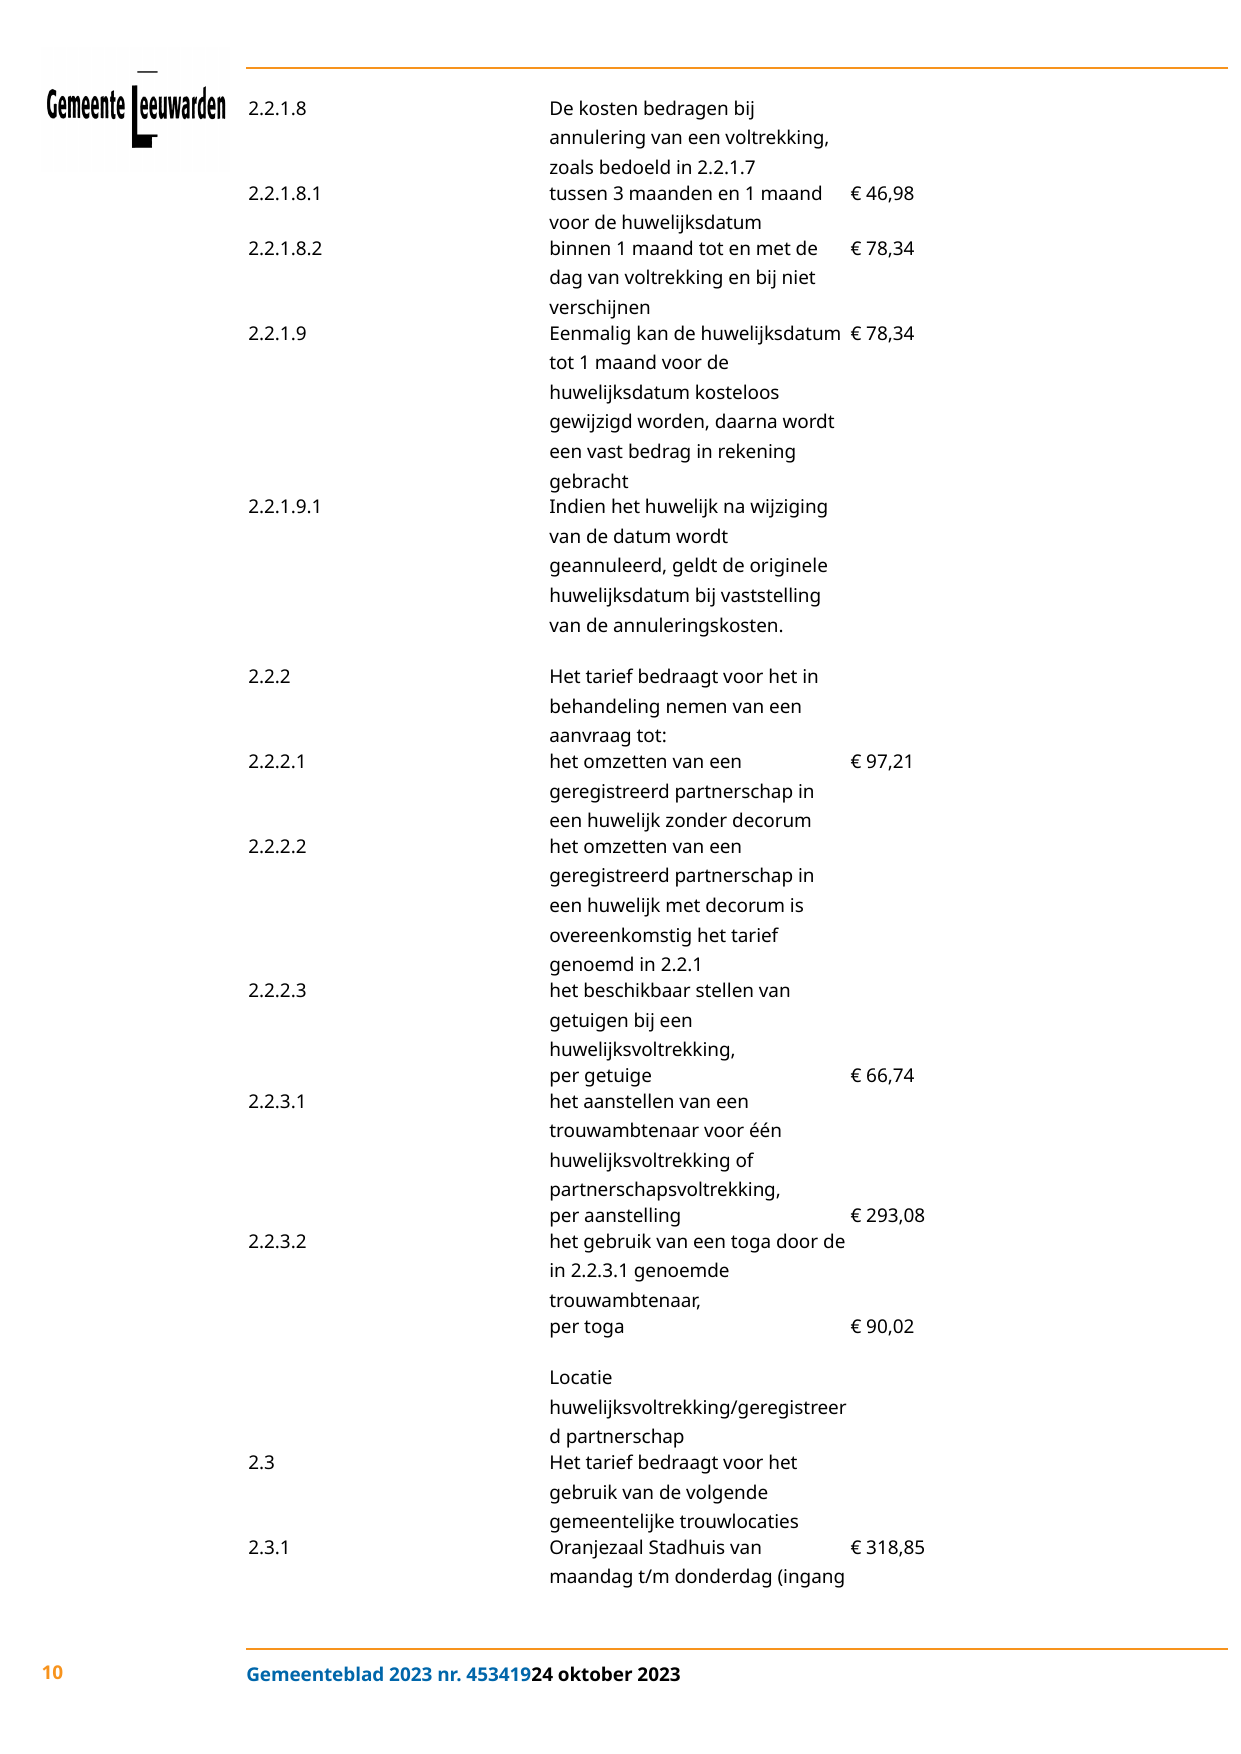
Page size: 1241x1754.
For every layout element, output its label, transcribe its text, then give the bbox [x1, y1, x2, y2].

table_cell Het tarief bedraagt voor het in behandeling nemen van een aanvraag tot: [549, 663, 850, 748]
table_cell € 90,02 [850, 1313, 1152, 1339]
table_cell per toga [549, 1313, 850, 1339]
table_cell [850, 1449, 1152, 1534]
table_cell tussen 3 maanden en 1 maand voor de huwelijksdatum [549, 180, 850, 235]
table_cell 2.2.1.8.1 [248, 180, 549, 235]
picture [41, 47, 231, 172]
table_cell het omzetten van een geregistreerd partnerschap in een huwelijk met decorum is overeenkomstig het tarief genoemd in 2.2.1 [549, 833, 850, 977]
table_cell het beschikbaar stellen van getuigen bij een huwelijksvoltrekking, [549, 977, 850, 1062]
table_cell [850, 1088, 1152, 1202]
table_cell Het tarief bedraagt voor het gebruik van de volgende gemeentelijke trouwlocaties [549, 1449, 850, 1534]
table_cell [850, 663, 1152, 748]
table_cell [850, 494, 1152, 638]
table_cell 2.2.1.9 [248, 320, 549, 493]
table_cell [248, 1339, 549, 1364]
table_cell [248, 1062, 549, 1088]
table_cell binnen 1 maand tot en met de dag van voltrekking en bij niet verschijnen [549, 235, 850, 320]
table_cell 2.3 [248, 1449, 549, 1534]
table_cell [549, 1339, 850, 1364]
table_cell Oranjezaal Stadhuis van maandag t/m donderdag (ingang [549, 1534, 850, 1589]
table_cell [850, 1339, 1152, 1364]
table_cell per aanstelling [549, 1202, 850, 1228]
table_cell 2.2.3.2 [248, 1228, 549, 1313]
table_cell [850, 977, 1152, 1062]
table_cell € 318,85 [850, 1534, 1152, 1589]
table_cell [850, 1364, 1152, 1449]
table_cell per getuige [549, 1062, 850, 1088]
table_cell Locatie huwelijksvoltrekking/geregistreerd partnerschap [549, 1364, 850, 1449]
table_cell € 78,34 [850, 235, 1152, 320]
table_cell [850, 95, 1152, 180]
table_cell € 97,21 [850, 748, 1152, 833]
table_cell 2.2.1.8 [248, 95, 549, 180]
table_cell 2.2.1.8.2 [248, 235, 549, 320]
table_cell het gebruik van een toga door de in 2.2.3.1 genoemde trouwambtenaar, [549, 1228, 850, 1313]
table_cell 2.2.1.9.1 [248, 494, 549, 638]
table_cell [850, 833, 1152, 977]
table_cell [850, 1228, 1152, 1313]
table_cell € 66,74 [850, 1062, 1152, 1088]
table_cell € 46,98 [850, 180, 1152, 235]
table_cell 2.2.2.2 [248, 833, 549, 977]
table_cell 2.2.3.1 [248, 1088, 549, 1202]
table_cell € 78,34 [850, 320, 1152, 493]
table_cell 2.2.2 [248, 663, 549, 748]
table_cell De kosten bedragen bij annulering van een voltrekking, zoals bedoeld in 2.2.1.7 [549, 95, 850, 180]
table_cell [850, 638, 1152, 663]
table_cell [549, 638, 850, 663]
table_cell het omzetten van een geregistreerd partnerschap in een huwelijk zonder decorum [549, 748, 850, 833]
table_cell het aanstellen van een trouwambtenaar voor één huwelijksvoltrekking of partnerschapsvoltrekking, [549, 1088, 850, 1202]
table_cell [248, 1364, 549, 1449]
table_cell 2.2.2.3 [248, 977, 549, 1062]
table_cell 2.3.1 [248, 1534, 549, 1589]
table_cell Indien het huwelijk na wijziging van de datum wordt geannuleerd, geldt de originele huwelijksdatum bij vaststelling van de annuleringskosten. [549, 494, 850, 638]
table_cell € 293,08 [850, 1202, 1152, 1228]
table_cell Eenmalig kan de huwelijksdatum tot 1 maand voor de huwelijksdatum kosteloos gewijzigd worden, daarna wordt een vast bedrag in rekening gebracht [549, 320, 850, 493]
table_cell 2.2.2.1 [248, 748, 549, 833]
table_cell [248, 1202, 549, 1228]
table_cell [248, 1313, 549, 1339]
table_cell [248, 638, 549, 663]
